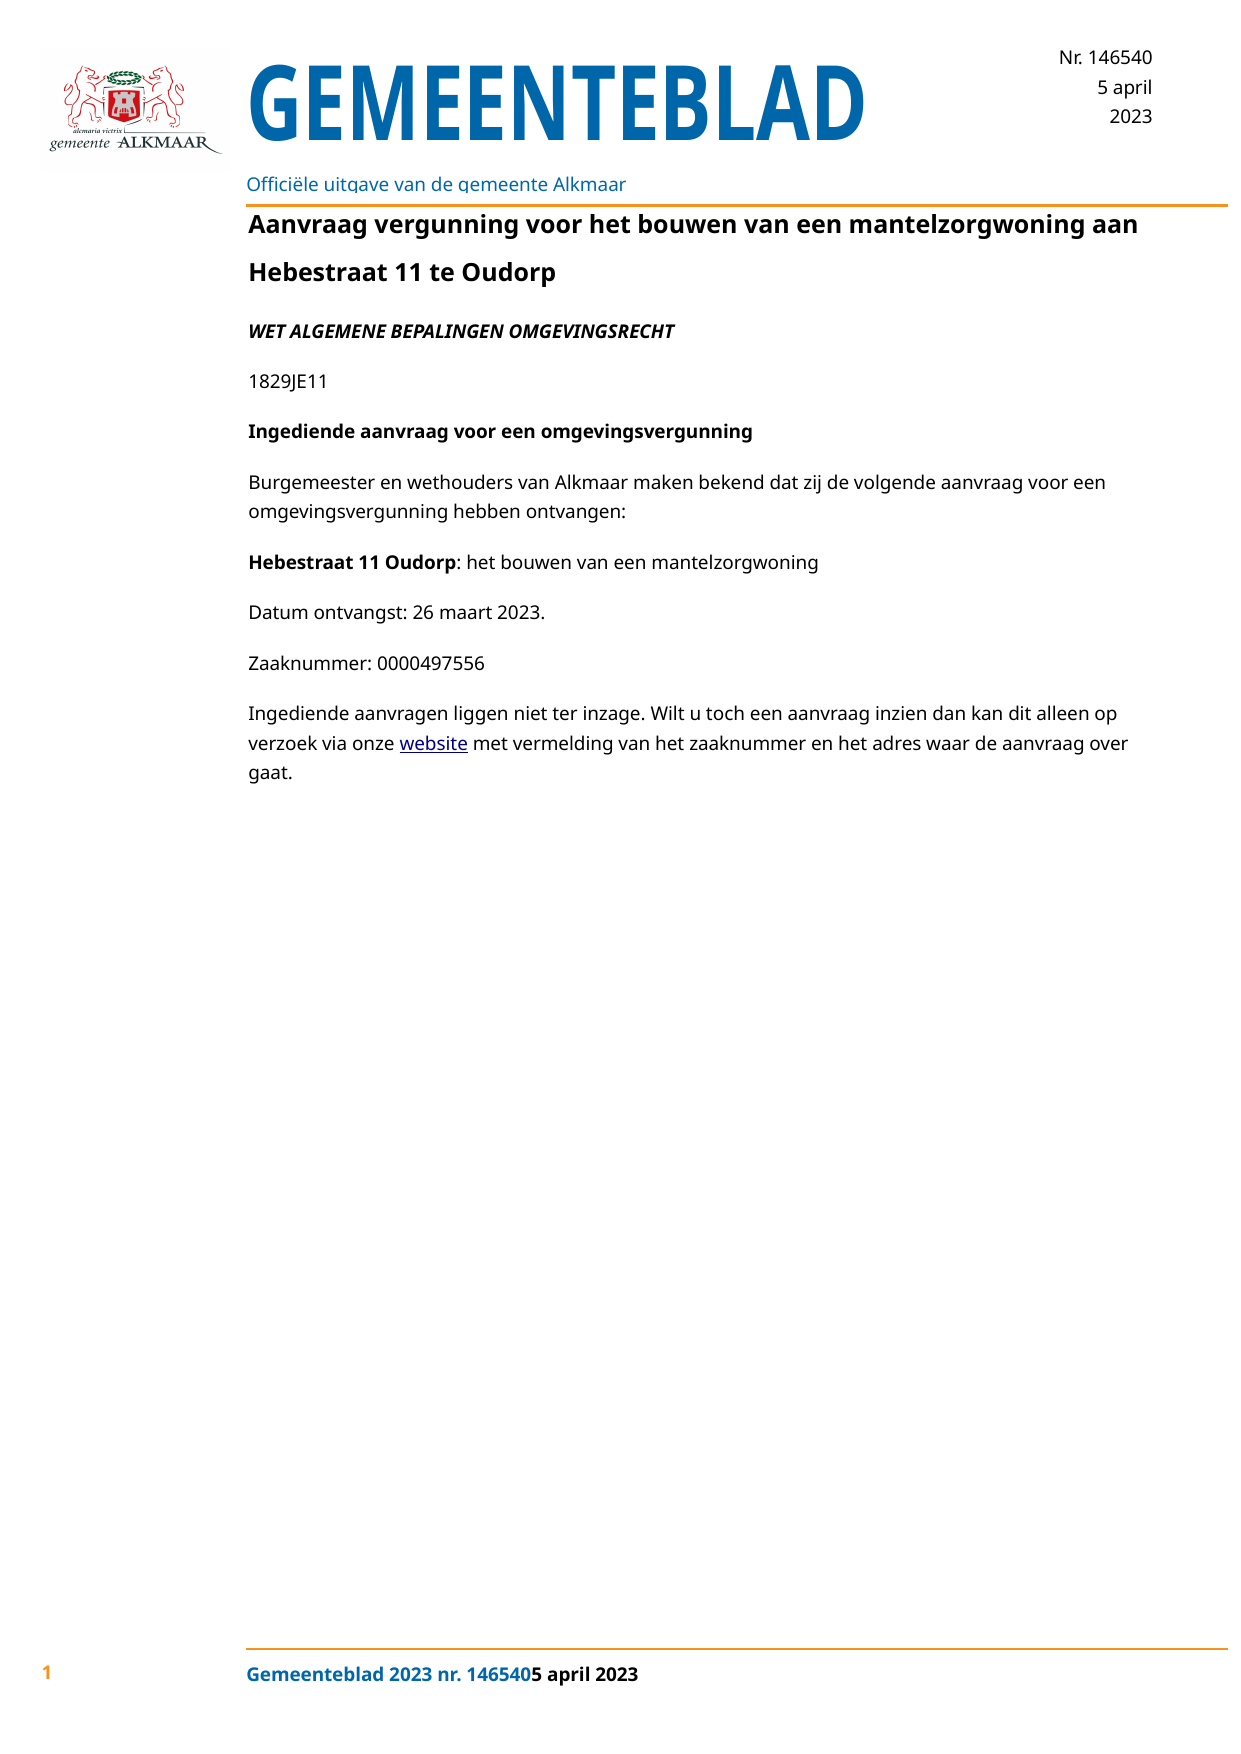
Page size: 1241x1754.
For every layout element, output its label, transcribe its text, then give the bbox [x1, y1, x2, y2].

text Ingediende aanvragen liggen niet ter inzage. Wilt u toch een aanvraag inzien dan kan dit alleen op verzoek via onze website met vermelding van het zaaknummer en het adres waar de aanvraag over gaat. [248, 700, 1152, 785]
text Aanvraag vergunning voor het bouwen van een mantelzorgwoning aan Hebestraat 11 te Oudorp [248, 207, 1152, 288]
text Zaaknummer: 0000497556 [248, 650, 1152, 676]
text Hebestraat 11 Oudorp: het bouwen van een mantelzorgwoning [248, 549, 1152, 575]
picture [41, 47, 231, 172]
text WET ALGEMENE BEPALINGEN OMGEVINGSRECHT [248, 318, 1152, 344]
text Ingediende aanvraag voor een omgevingsvergunning [248, 419, 1152, 444]
text 1829JE11 [248, 368, 1152, 394]
text Datum ontvangst: 26 maart 2023. [248, 599, 1152, 625]
text Burgemeester en wethouders van Alkmaar maken bekend dat zij de volgende aanvraag voor een omgevingsvergunning hebben ontvangen: [248, 469, 1152, 524]
